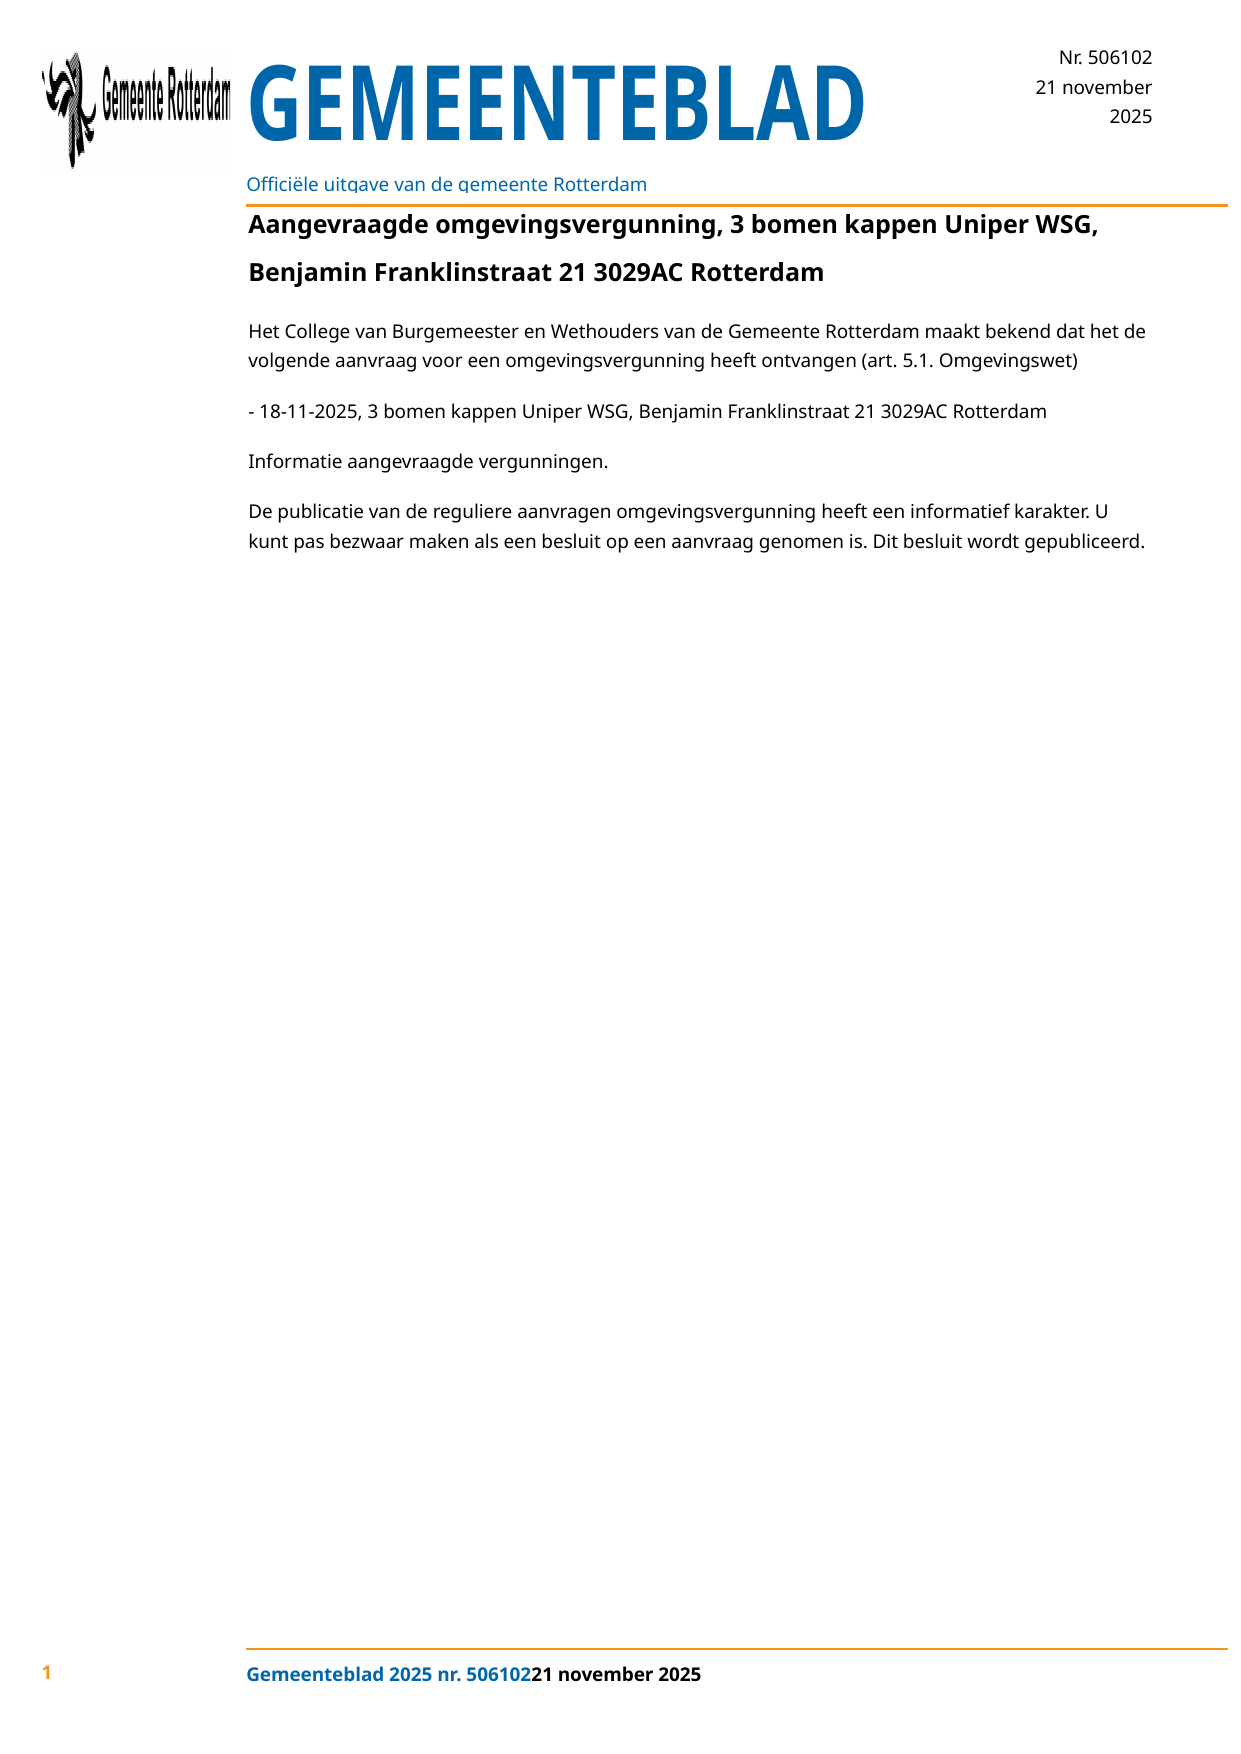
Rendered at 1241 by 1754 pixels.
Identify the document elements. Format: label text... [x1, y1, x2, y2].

text De publicatie van de reguliere aanvragen omgevingsvergunning heeft een informatief karakter. U kunt pas bezwaar maken als een besluit op een aanvraag genomen is. Dit besluit wordt gepubliceerd. [248, 499, 1152, 554]
text - 18-11-2025, 3 bomen kappen Uniper WSG, Benjamin Franklinstraat 21 3029AC Rotterdam [248, 398, 1152, 424]
picture [41, 47, 231, 172]
text Aangevraagde omgevingsvergunning, 3 bomen kappen Uniper WSG, Benjamin Franklinstraat 21 3029AC Rotterdam [248, 207, 1152, 288]
text Het College van Burgemeester en Wethouders van de Gemeente Rotterdam maakt bekend dat het de volgende aanvraag voor een omgevingsvergunning heeft ontvangen (art. 5.1. Omgevingswet) [248, 318, 1152, 373]
text Informatie aangevraagde vergunningen. [248, 448, 1152, 474]
